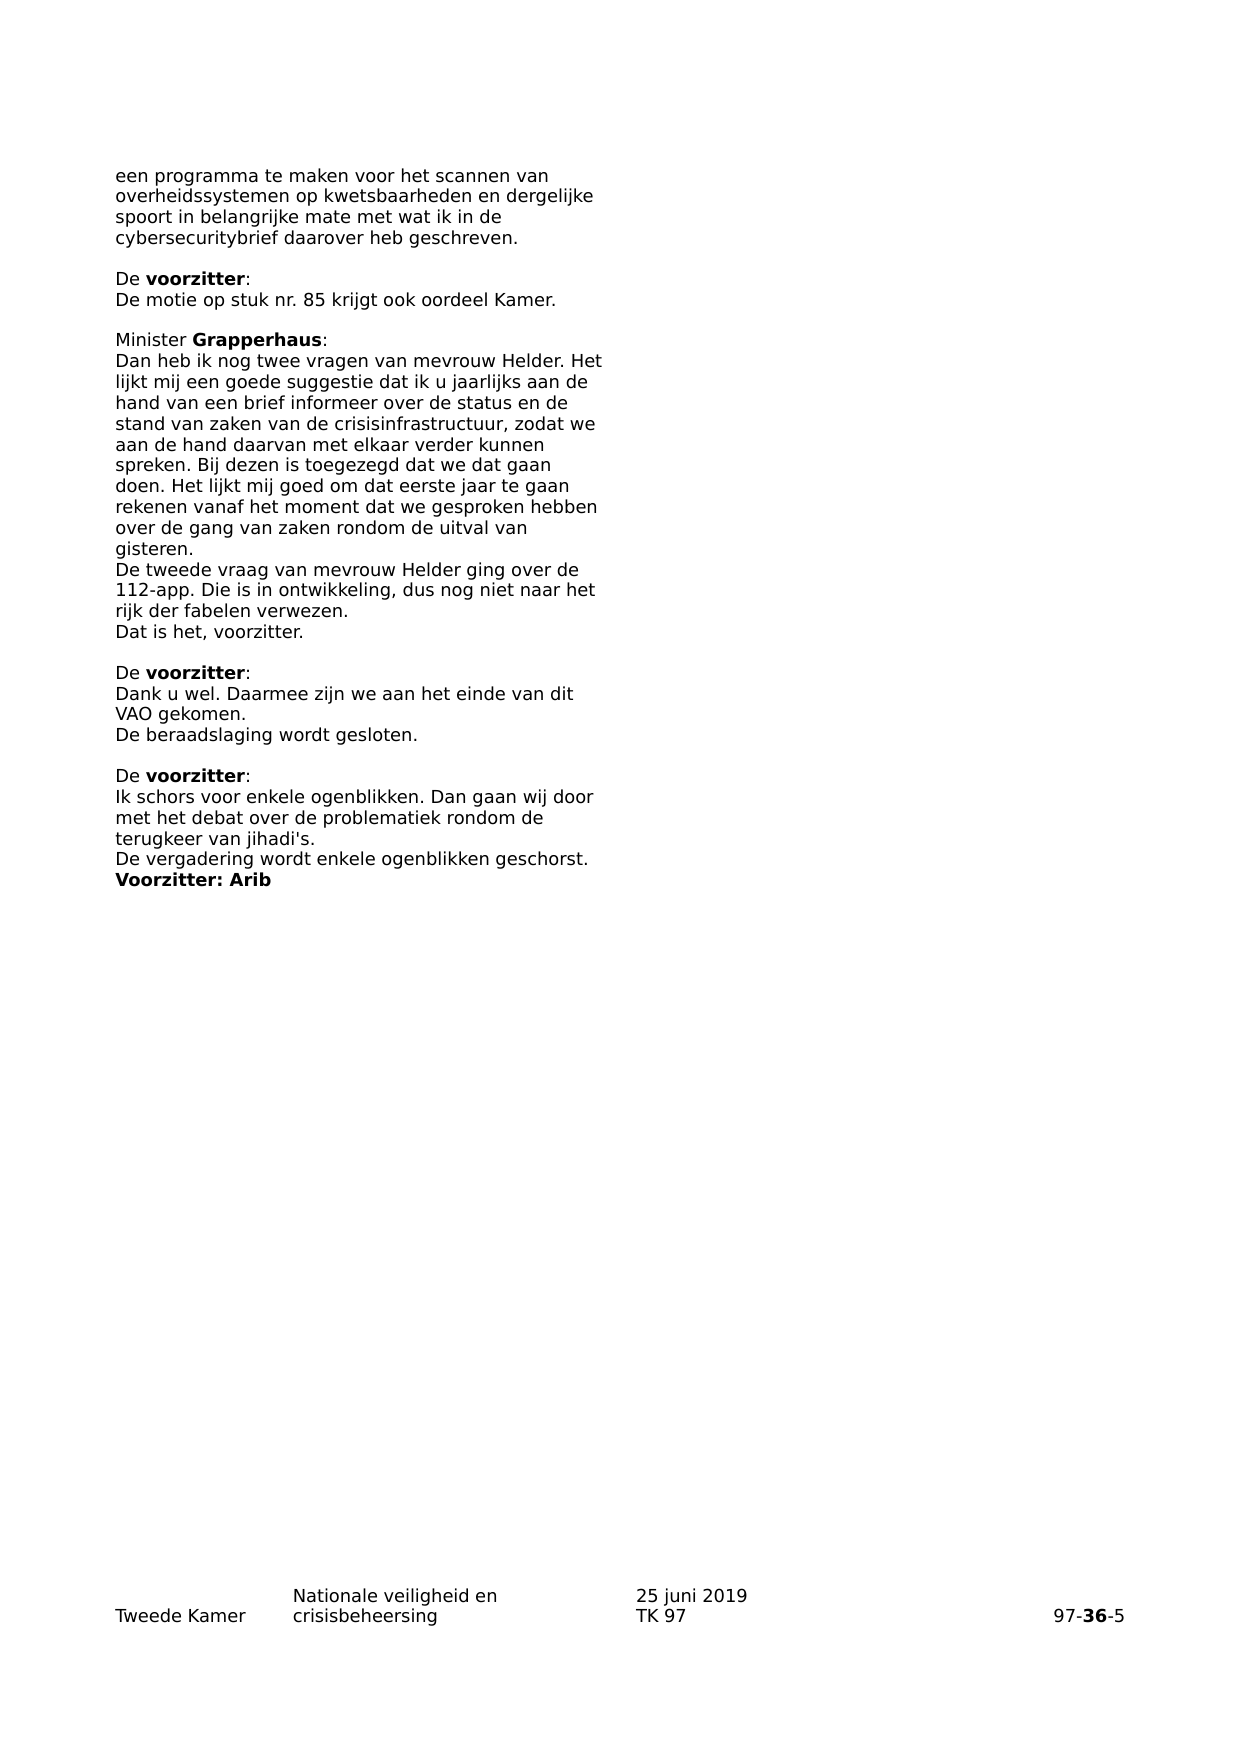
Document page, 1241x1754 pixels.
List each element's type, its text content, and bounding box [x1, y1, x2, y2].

text De motie op stuk nr. 85 krijgt ook oordeel Kamer. [115, 289, 605, 310]
text Dat is het, voorzitter. [115, 622, 605, 643]
text De voorzitter: [115, 269, 605, 289]
text Minister Grapperhaus: [115, 330, 605, 351]
text Dank u wel. Daarmee zijn we aan het einde van dit VAO gekomen. [115, 683, 605, 725]
text De voorzitter: [115, 766, 605, 787]
text De voorzitter: [115, 663, 605, 683]
text De beraadslaging wordt gesloten. [115, 725, 605, 746]
text Voorzitter: Arib [115, 870, 605, 891]
text De tweede vraag van mevrouw Helder ging over de 112-app. Die is in ontwikkeling, dus nog niet naar het rijk der fabelen verwezen. [115, 559, 605, 622]
text De vergadering wordt enkele ogenblikken geschorst. [115, 849, 605, 870]
text een programma te maken voor het scannen van overheidssystemen op kwetsbaarheden en dergelijke spoort in belangrijke mate met wat ik in de cybersecuritybrief daarover heb geschreven. [115, 165, 605, 249]
text Dan heb ik nog twee vragen van mevrouw Helder. Het lijkt mij een goede suggestie dat ik u jaarlijks aan de hand van een brief informeer over de status en de stand van zaken van de crisisinfrastructuur, zodat we aan de hand daarvan met elkaar verder kunnen spreken. Bij dezen is toegezegd dat we dat gaan doen. Het lijkt mij goed om dat eerste jaar te gaan rekenen vanaf het moment dat we gesproken hebben over de gang van zaken rondom de uitval van gisteren. [115, 351, 605, 559]
text Ik schors voor enkele ogenblikken. Dan gaan wij door met het debat over de problematiek rondom de terugkeer van jihadi's. [115, 787, 605, 849]
